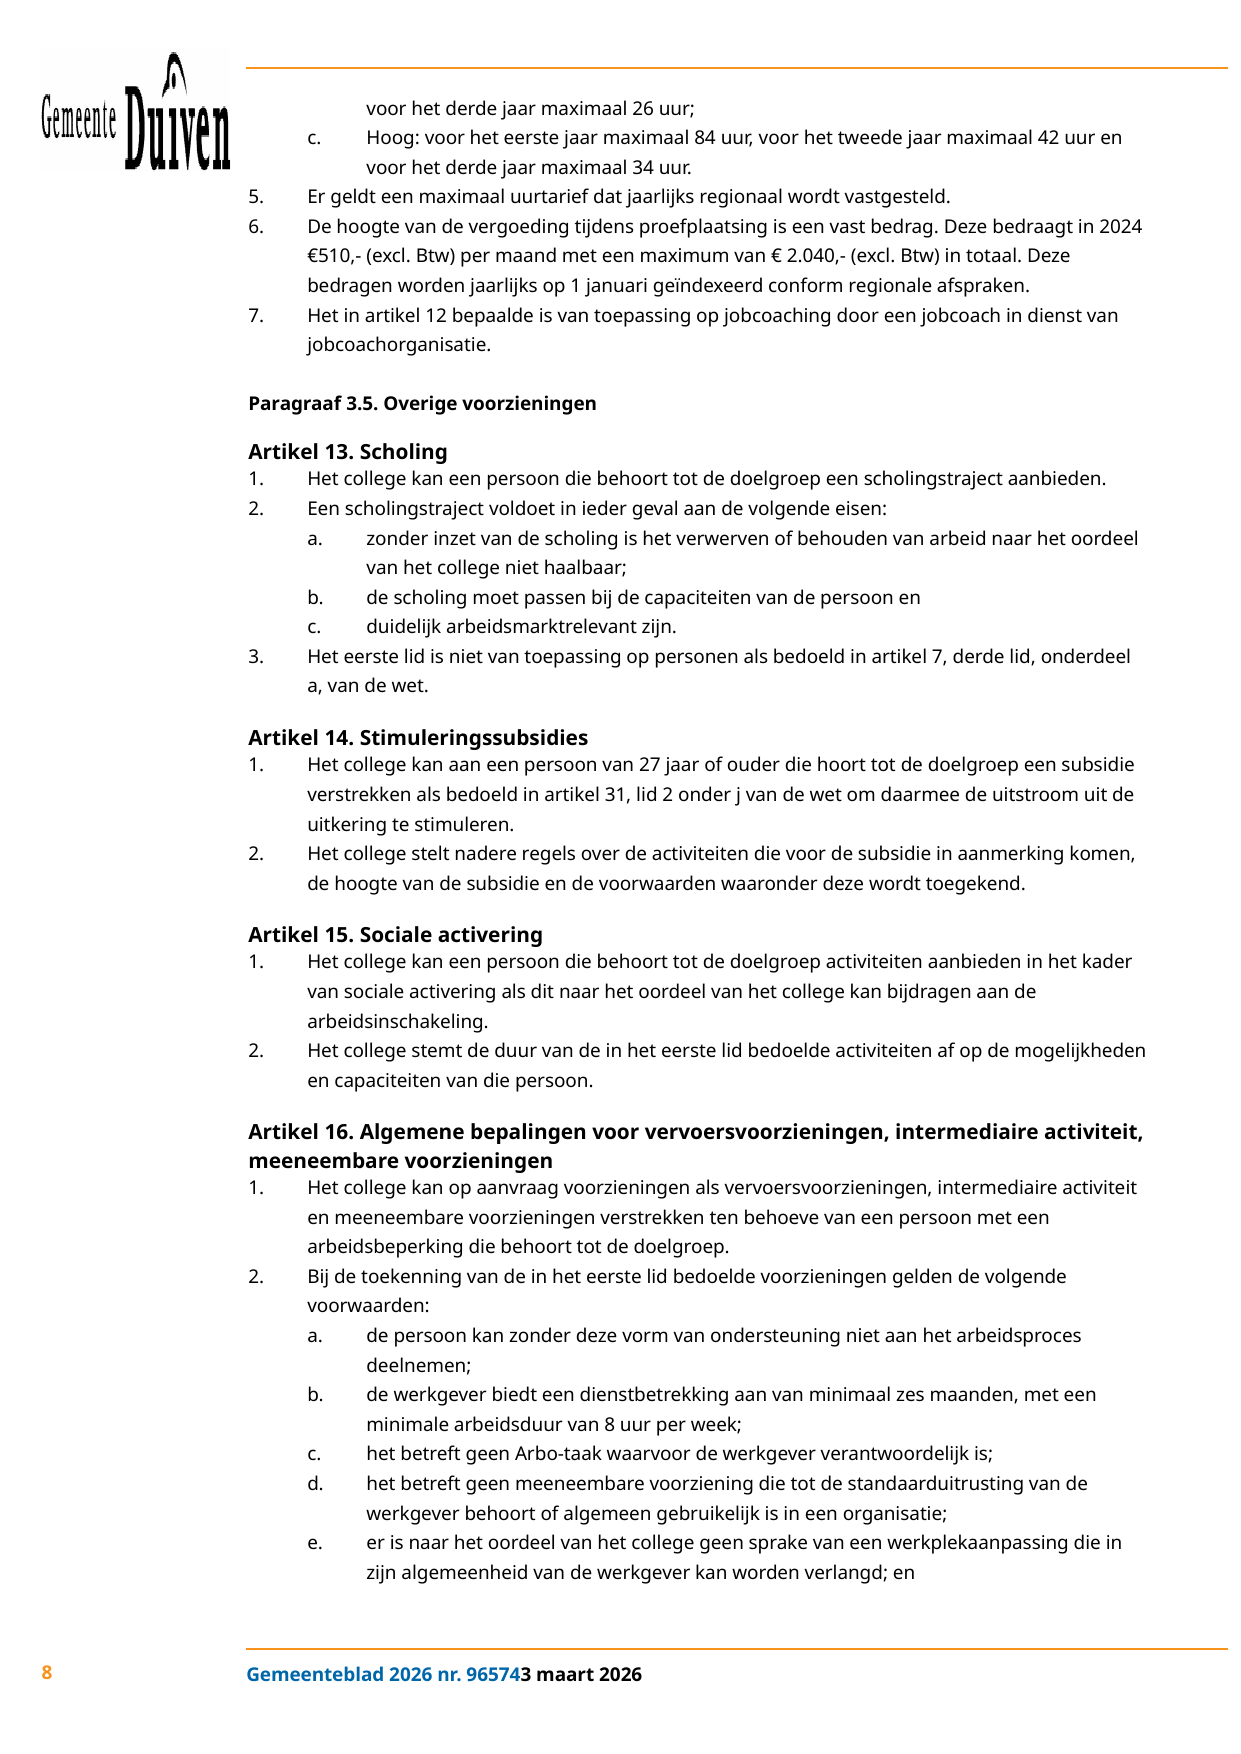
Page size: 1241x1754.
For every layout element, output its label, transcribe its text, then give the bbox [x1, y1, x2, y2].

picture [41, 47, 231, 172]
list de persoon kan zonder deze vorm van ondersteuning niet aan het arbeidsproces deelnemen; [307, 1322, 1152, 1378]
text Paragraaf 3.5. Overige voorzieningen [248, 391, 1152, 416]
list Het college kan aan een persoon van 27 jaar of ouder die hoort tot de doelgroep een subsidie verstrekken als bedoeld in artikel 31, lid 2 onder j van de wet om daarmee de uitstroom uit de uitkering te stimuleren. [248, 752, 1152, 836]
text Artikel 15. Sociale activering [248, 920, 1152, 949]
list de scholing moet passen bij de capaciteiten van de persoon en [307, 584, 1152, 610]
list Het college kan een persoon die behoort tot de doelgroep activiteiten aanbieden in het kader van sociale activering als dit naar het oordeel van het college kan bijdragen aan de arbeidsinschakeling. [248, 949, 1152, 1034]
list Het in artikel 12 bepaalde is van toepassing op jobcoaching door een jobcoach in dienst van jobcoachorganisatie. [248, 302, 1152, 357]
list Het eerste lid is niet van toepassing op personen als bedoeld in artikel 7, derde lid, onderdeel a, van de wet. [248, 643, 1152, 698]
list de werkgever biedt een dienstbetrekking aan van minimaal zes maanden, met een minimale arbeidsduur van 8 uur per week; [307, 1381, 1152, 1437]
list De hoogte van de vergoeding tijdens proefplaatsing is een vast bedrag. Deze bedraagt in 2024 €510,- (excl. Btw) per maand met een maximum van € 2.040,- (excl. Btw) in totaal. Deze bedragen worden jaarlijks op 1 januari geïndexeerd conform regionale afspraken. [248, 213, 1152, 298]
list Bij de toekenning van de in het eerste lid bedoelde voorzieningen gelden de volgende voorwaarden: [248, 1263, 1152, 1318]
list Hoog: voor het eerste jaar maximaal 84 uur, voor het tweede jaar maximaal 42 uur en voor het derde jaar maximaal 34 uur. [307, 124, 1152, 180]
list er is naar het oordeel van het college geen sprake van een werkplekaanpassing die in zijn algemeenheid van de werkgever kan worden verlangd; en [307, 1529, 1152, 1585]
list Het college kan een persoon die behoort tot de doelgroep een scholingstraject aanbieden. [248, 466, 1152, 491]
list duidelijk arbeidsmarktrelevant zijn. [307, 613, 1152, 639]
text Artikel 13. Scholing [248, 437, 1152, 466]
list zonder inzet van de scholing is het verwerven of behouden van arbeid naar het oordeel van het college niet haalbaar; [307, 525, 1152, 580]
list Het college kan op aanvraag voorzieningen als vervoersvoorzieningen, intermediaire activiteit en meeneembare voorzieningen verstrekken ten behoeve van een persoon met een arbeidsbeperking die behoort tot de doelgroep. [248, 1174, 1152, 1259]
list het betreft geen Arbo-taak waarvoor de werkgever verantwoordelijk is; [307, 1441, 1152, 1466]
list Het college stemt de duur van de in het eerste lid bedoelde activiteiten af op de mogelijkheden en capaciteiten van die persoon. [248, 1037, 1152, 1093]
list Het college stelt nadere regels over de activiteiten die voor de subsidie in aanmerking komen, de hoogte van de subsidie en de voorwaarden waaronder deze wordt toegekend. [248, 840, 1152, 896]
list het betreft geen meeneembare voorziening die tot de standaarduitrusting van de werkgever behoort of algemeen gebruikelijk is in een organisatie; [307, 1470, 1152, 1526]
list voor het derde jaar maximaal 26 uur; [307, 95, 1152, 121]
list Een scholingstraject voldoet in ieder geval aan de volgende eisen: [248, 495, 1152, 521]
list Er geldt een maximaal uurtarief dat jaarlijks regionaal wordt vastgesteld. [248, 183, 1152, 209]
text Artikel 16. Algemene bepalingen voor vervoersvoorzieningen, intermediaire activiteit, meeneembare voorzieningen [248, 1117, 1152, 1174]
text Artikel 14. Stimuleringssubsidies [248, 723, 1152, 752]
